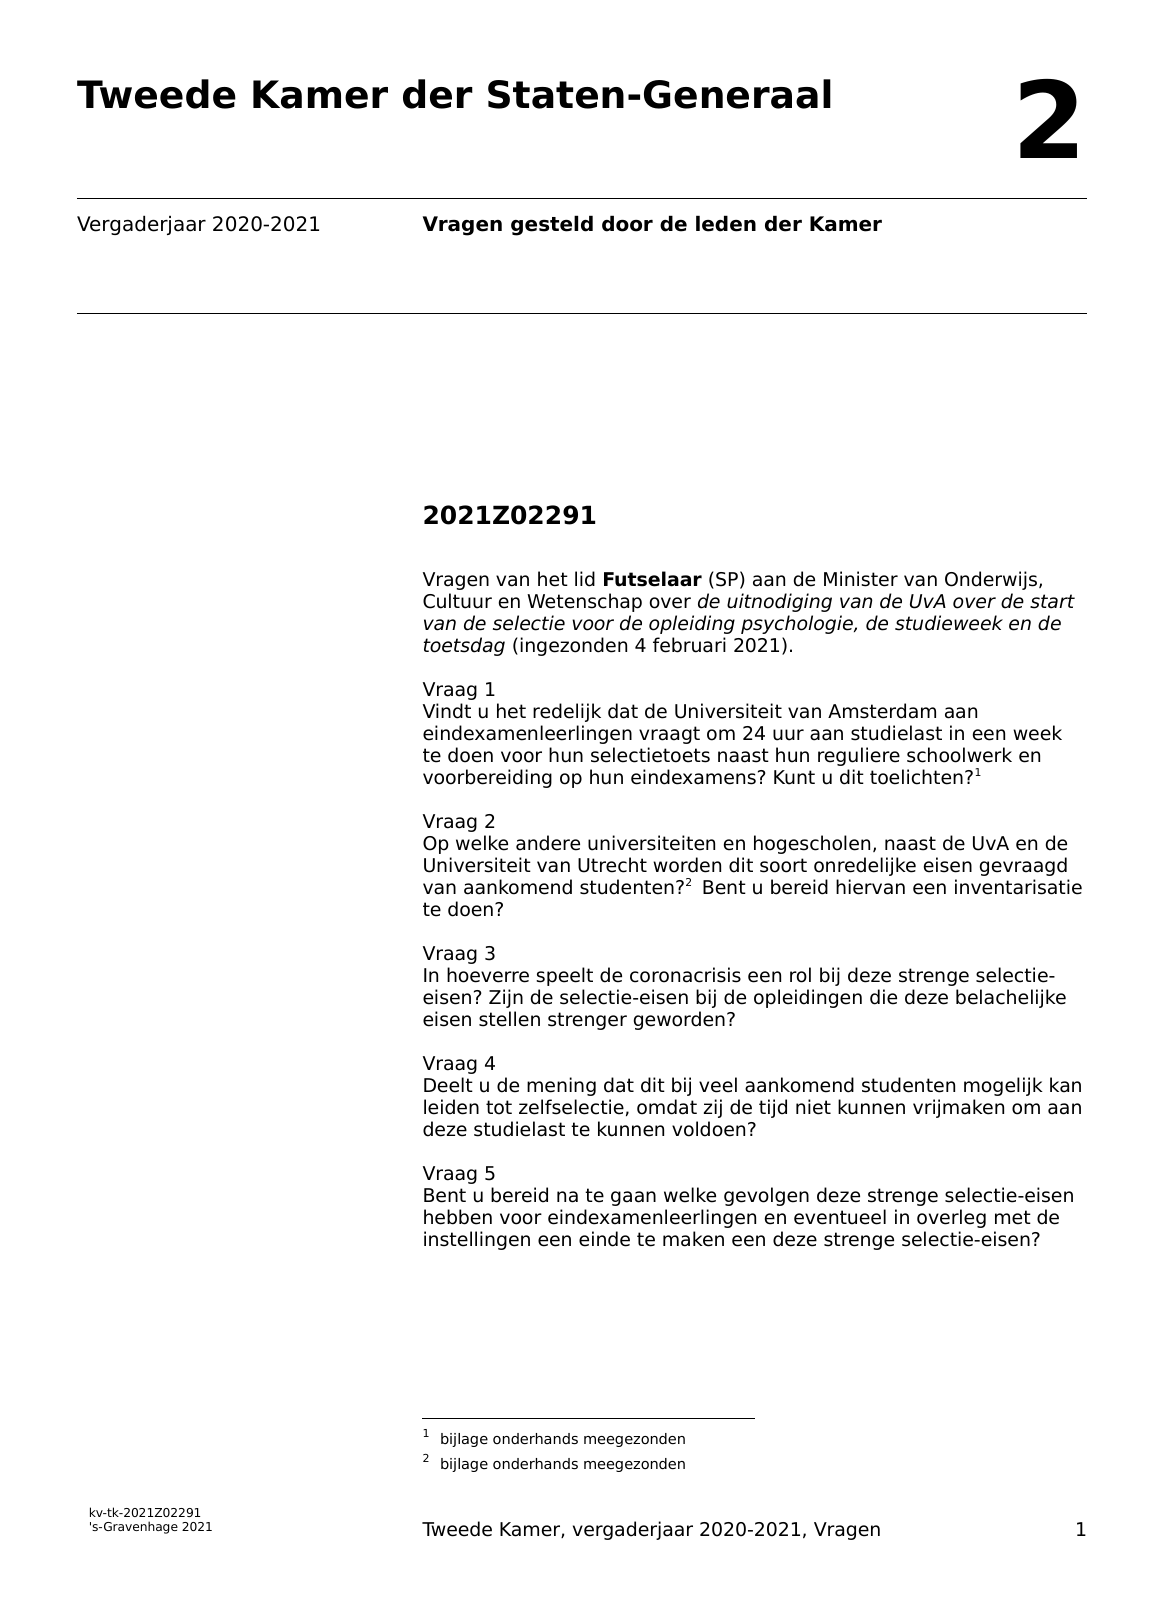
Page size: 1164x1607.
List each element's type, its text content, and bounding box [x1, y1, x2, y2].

text Vraag 1 [422, 679, 1087, 701]
table_header 2 [886, 59, 1087, 198]
text Vraag 3 [422, 943, 1087, 965]
table_cell Vergaderjaar 2020-2021 [77, 199, 422, 313]
text Vraag 4 [422, 1053, 1087, 1075]
text Vragen van het lid Futselaar (SP) aan de Minister van Onderwijs, Cultuur en Wetenschap over de uitnodiging van de UvA over de start van de selectie voor de opleiding psychologie, de studieweek en de toetsdag (ingezonden 4 februari 2021). [422, 569, 1087, 657]
text bijlage onderhands meegezonden [422, 1452, 1087, 1474]
text Vraag 2 [422, 811, 1087, 833]
text 's-Gravenhage 2021 [88, 1520, 323, 1534]
text Vindt u het redelijk dat de Universiteit van Amsterdam aan eindexamenleerlingen vraagt om 24 uur aan studielast in een week te doen voor hun selectietoets naast hun reguliere schoolwerk en voorbereiding op hun eindexamens? Kunt u dit toelichten? [422, 701, 1087, 789]
text 2021Z02291 [422, 501, 1087, 531]
text Vraag 5 [422, 1163, 1087, 1185]
text Deelt u de mening dat dit bij veel aankomend studenten mogelijk kan leiden tot zelfselectie, omdat zij de tijd niet kunnen vrijmaken om aan deze studielast te kunnen voldoen? [422, 1075, 1087, 1141]
table_cell Vragen gesteld door de leden der Kamer [422, 199, 1087, 313]
table_header Tweede Kamer der Staten-Generaal [77, 59, 886, 198]
text Bent u bereid na te gaan welke gevolgen deze strenge selectie-eisen hebben voor eindexamenleerlingen en eventueel in overleg met de instellingen een einde te maken een deze strenge selectie-eisen? [422, 1185, 1087, 1251]
text Op welke andere universiteiten en hogescholen, naast de UvA en de Universiteit van Utrecht worden dit soort onredelijke eisen gevraagd van aankomend studenten? Bent u bereid hiervan een inventarisatie te doen? [422, 833, 1087, 921]
text In hoeverre speelt de coronacrisis een rol bij deze strenge selectie-eisen? Zijn de selectie-eisen bij de opleidingen die deze belachelijke eisen stellen strenger geworden? [422, 965, 1087, 1031]
text bijlage onderhands meegezonden [422, 1427, 1087, 1449]
text kv-tk-2021Z02291 [88, 1506, 323, 1520]
